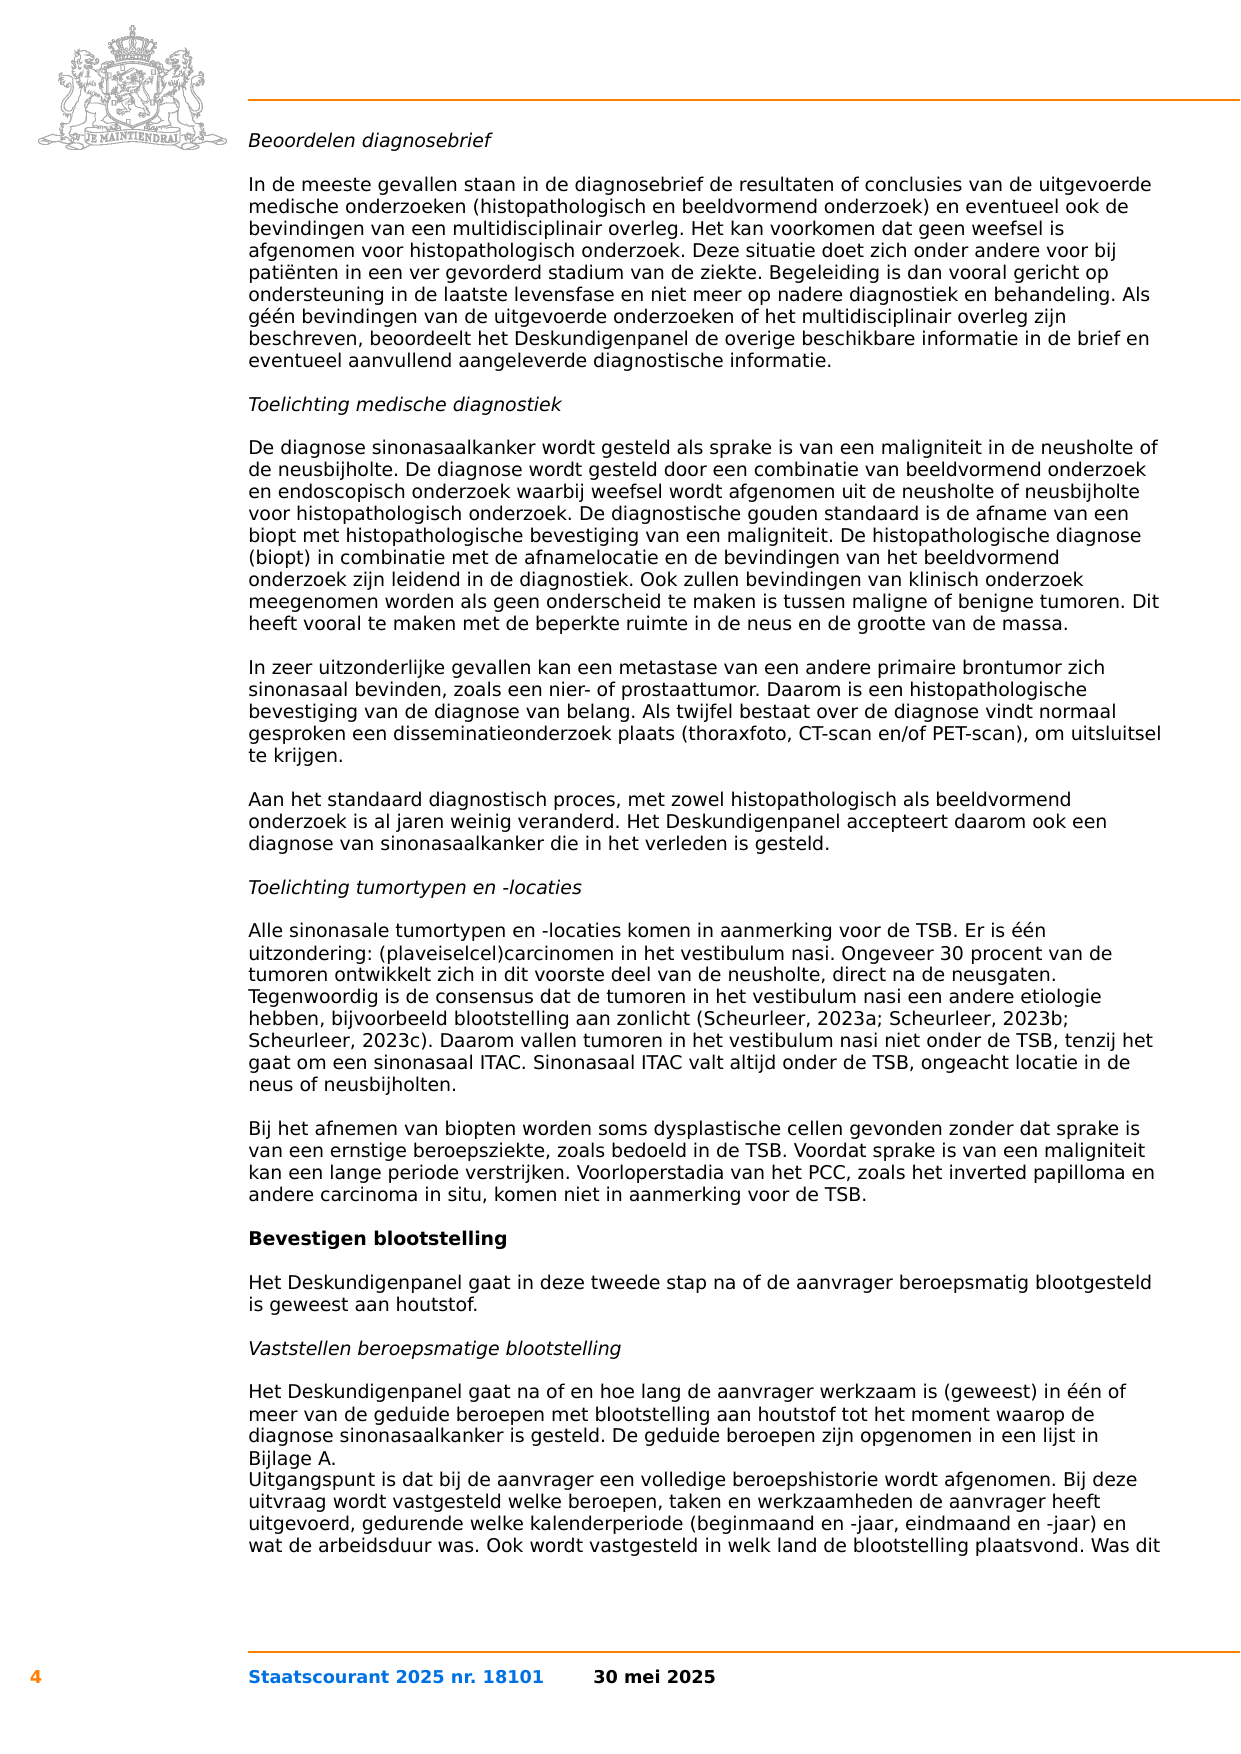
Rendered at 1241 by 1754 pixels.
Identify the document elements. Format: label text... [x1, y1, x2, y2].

text Alle sinonasale tumortypen en -locaties komen in aanmerking voor de TSB. Er is één uitzondering: (plaveiselcel)carcinomen in het vestibulum nasi. Ongeveer 30 procent van de tumoren ontwikkelt zich in dit voorste deel van de neusholte, direct na de neusgaten. Tegenwoordig is de consensus dat de tumoren in het vestibulum nasi een andere etiologie hebben, bijvoorbeeld blootstelling aan zonlicht (Scheurleer, 2023a; Scheurleer, 2023b; Scheurleer, 2023c). Daarom vallen tumoren in het vestibulum nasi niet onder de TSB, tenzij het gaat om een sinonasaal ITAC. Sinonasaal ITAC valt altijd onder de TSB, ongeacht locatie in de neus of neusbijholten. [248, 920, 1163, 1096]
subtitle Bevestigen blootstelling [248, 1228, 1163, 1250]
text Bij het afnemen van biopten worden soms dysplastische cellen gevonden zonder dat sprake is van een ernstige beroepsziekte, zoals bedoeld in de TSB. Voordat sprake is van een maligniteit kan een lange periode verstrijken. Voorloperstadia van het PCC, zoals het inverted papilloma en andere carcinoma in situ, komen niet in aanmerking voor de TSB. [248, 1118, 1163, 1206]
text In zeer uitzonderlijke gevallen kan een metastase van een andere primaire brontumor zich sinonasaal bevinden, zoals een nier- of prostaattumor. Daarom is een histopathologische bevestiging van de diagnose van belang. Als twijfel bestaat over de diagnose vindt normaal gesproken een disseminatieonderzoek plaats (thoraxfoto, CT-scan en/of PET-scan), om uitsluitsel te krijgen. [248, 657, 1163, 767]
text In de meeste gevallen staan in de diagnosebrief de resultaten of conclusies van de uitgevoerde medische onderzoeken (histopathologisch en beeldvormend onderzoek) en eventueel ook de bevindingen van een multidisciplinair overleg. Het kan voorkomen dat geen weefsel is afgenomen voor histopathologisch onderzoek. Deze situatie doet zich onder andere voor bij patiënten in een ver gevorderd stadium van de ziekte. Begeleiding is dan vooral gericht op ondersteuning in de laatste levensfase en niet meer op nadere diagnostiek en behandeling. Als géén bevindingen van de uitgevoerde onderzoeken of het multidisciplinair overleg zijn beschreven, beoordeelt het Deskundigenpanel de overige beschikbare informatie in de brief en eventueel aanvullend aangeleverde diagnostische informatie. [248, 174, 1163, 372]
text Aan het standaard diagnostisch proces, met zowel histopathologisch als beeldvormend onderzoek is al jaren weinig veranderd. Het Deskundigenpanel accepteert daarom ook een diagnose van sinonasaalkanker die in het verleden is gesteld. [248, 789, 1163, 855]
text Het Deskundigenpanel gaat in deze tweede stap na of de aanvrager beroepsmatig blootgesteld is geweest aan houtstof. [248, 1272, 1163, 1316]
picture [38, 25, 227, 150]
text De diagnose sinonasaalkanker wordt gesteld als sprake is van een maligniteit in de neusholte of de neusbijholte. De diagnose wordt gesteld door een combinatie van beeldvormend onderzoek en endoscopisch onderzoek waarbij weefsel wordt afgenomen uit de neusholte of neusbijholte voor histopathologisch onderzoek. De diagnostische gouden standaard is de afname van een biopt met histopathologische bevestiging van een maligniteit. De histopathologische diagnose (biopt) in combinatie met de afnamelocatie en de bevindingen van het beeldvormend onderzoek zijn leidend in de diagnostiek. Ook zullen bevindingen van klinisch onderzoek meegenomen worden als geen onderscheid te maken is tussen maligne of benigne tumoren. Dit heeft vooral te maken met de beperkte ruimte in de neus en de grootte van de massa. [248, 437, 1163, 635]
subtitle Toelichting tumortypen en -locaties [248, 877, 1163, 898]
text Uitgangspunt is dat bij de aanvrager een volledige beroepshistorie wordt afgenomen. Bij deze uitvraag wordt vastgesteld welke beroepen, taken en werkzaamheden de aanvrager heeft uitgevoerd, gedurende welke kalenderperiode (beginmaand en -jaar, eindmaand en -jaar) en wat de arbeidsduur was. Ook wordt vastgesteld in welk land de blootstelling plaatsvond. Was dit [248, 1469, 1163, 1557]
text Het Deskundigenpanel gaat na of en hoe lang de aanvrager werkzaam is (geweest) in één of meer van de geduide beroepen met blootstelling aan houtstof tot het moment waarop de diagnose sinonasaalkanker is gesteld. De geduide beroepen zijn opgenomen in een lijst in Bijlage A. [248, 1381, 1163, 1469]
subtitle Vaststellen beroepsmatige blootstelling [248, 1338, 1163, 1359]
subtitle Beoordelen diagnosebrief [248, 130, 1163, 152]
subtitle Toelichting medische diagnostiek [248, 393, 1163, 415]
